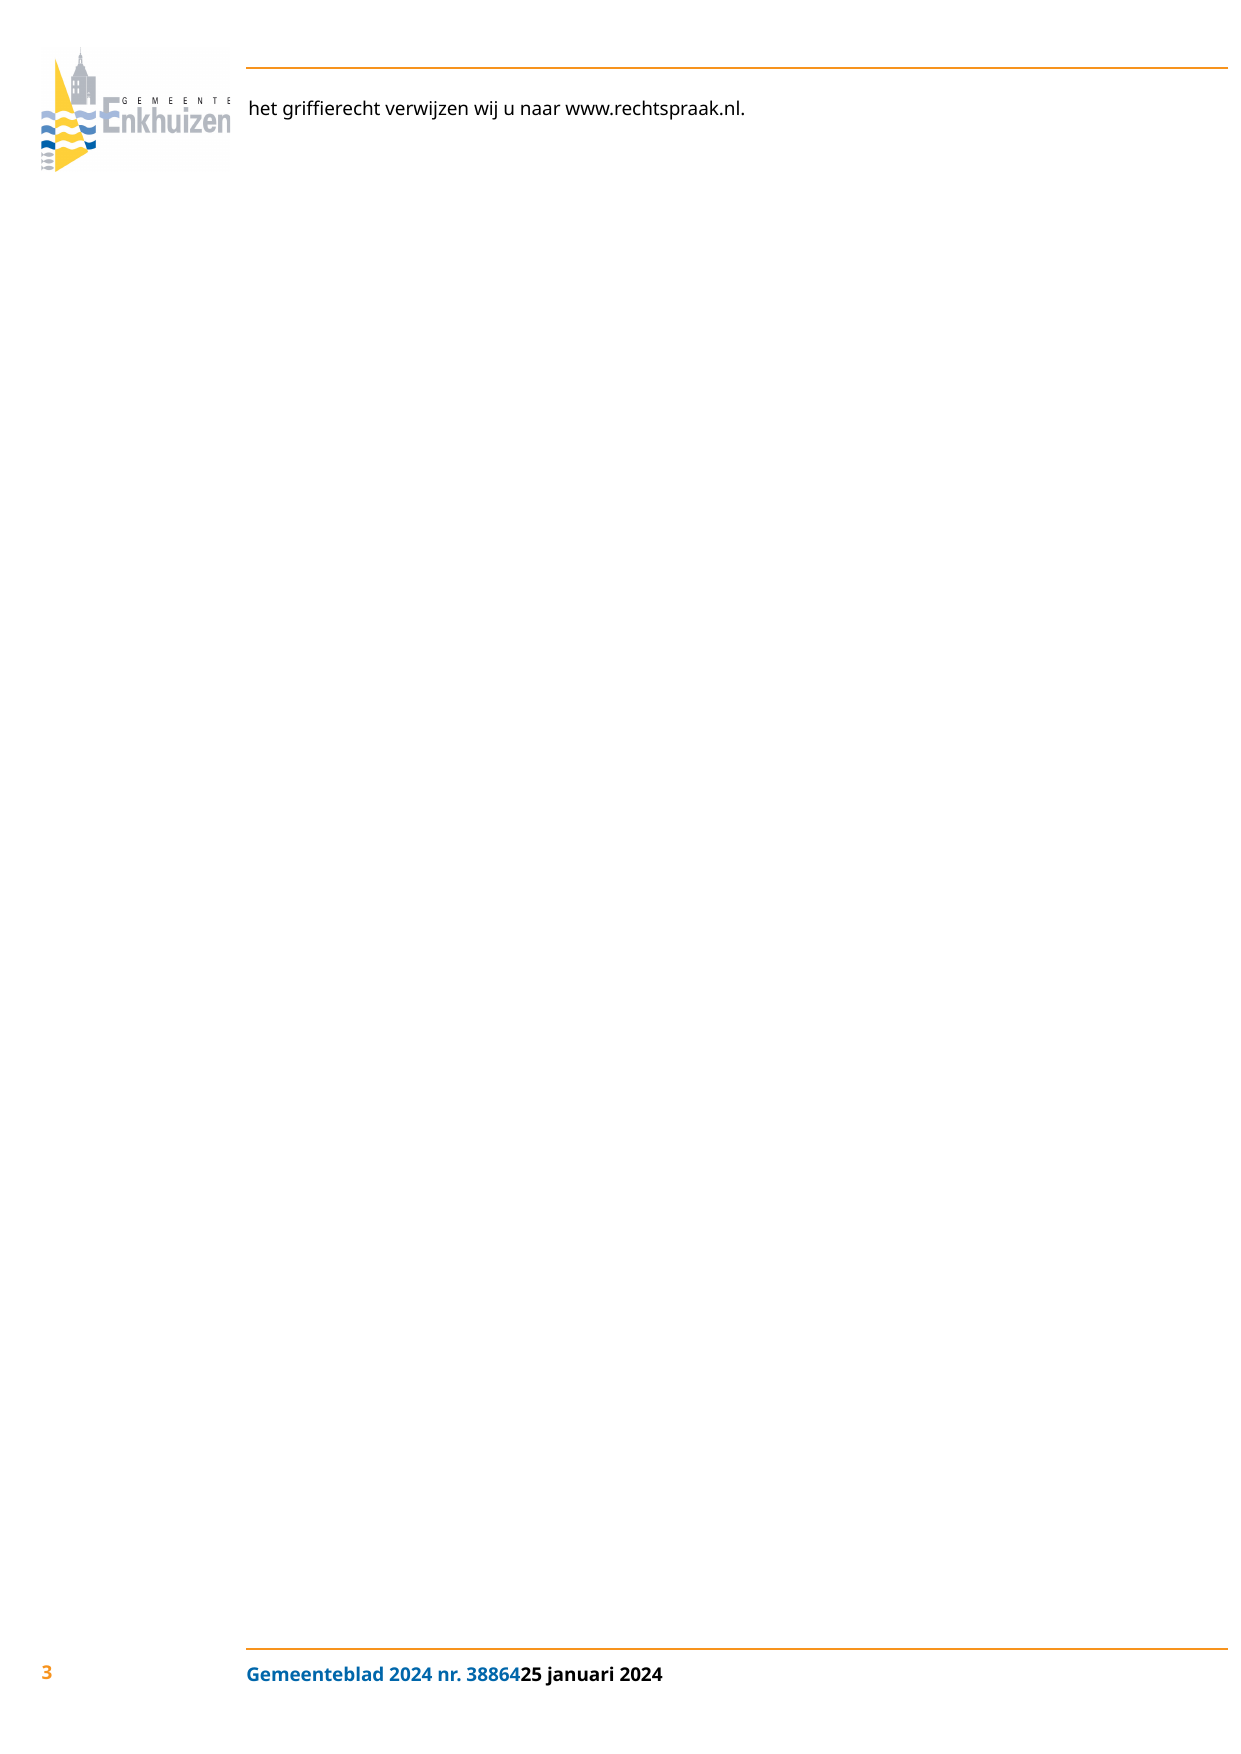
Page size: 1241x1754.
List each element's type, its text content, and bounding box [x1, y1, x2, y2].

text het griffierecht verwijzen wij u naar www.rechtspraak.nl. [248, 95, 1152, 121]
picture [41, 47, 231, 172]
